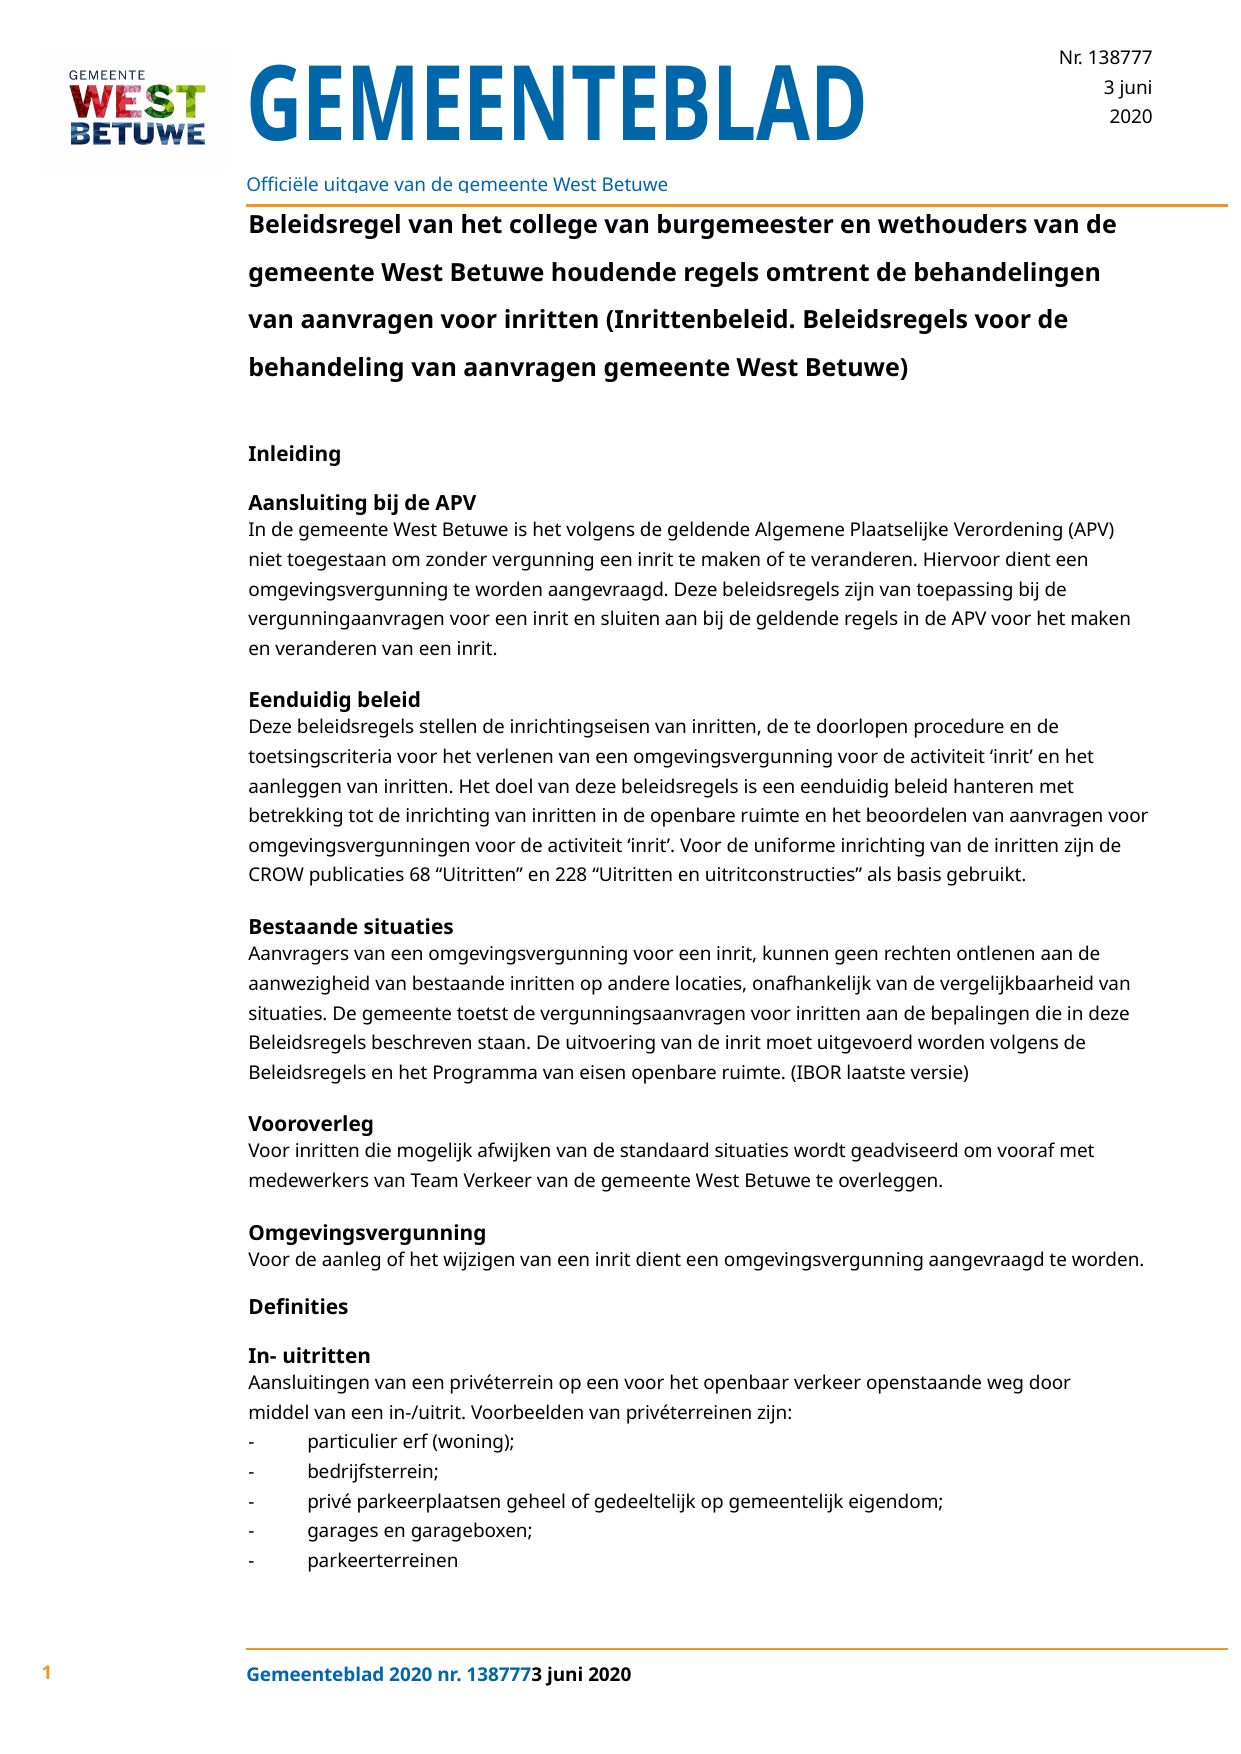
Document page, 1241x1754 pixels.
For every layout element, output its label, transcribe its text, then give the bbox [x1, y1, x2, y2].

text In de gemeente West Betuwe is het volgens de geldende Algemene Plaatselijke Verordening (APV) niet toegestaan om zonder vergunning een inrit te maken of te veranderen. Hiervoor dient een omgevingsvergunning te worden aangevraagd. Deze beleidsregels zijn van toepassing bij de vergunningaanvragen voor een inrit en sluiten aan bij de geldende regels in de APV voor het maken en veranderen van een inrit. [248, 517, 1152, 661]
text Inleiding [248, 439, 1152, 467]
text Deze beleidsregels stellen de inrichtingseisen van inritten, de te doorlopen procedure en de toetsingscriteria voor het verlenen van een omgevingsvergunning voor de activiteit ‘inrit’ en het aanleggen van inritten. Het doel van deze beleidsregels is een eenduidig beleid hanteren met betrekking tot de inrichting van inritten in de openbare ruimte en het beoordelen van aanvragen voor omgevingsvergunningen voor de activiteit ‘inrit’. Voor de uniforme inrichting van de inritten zijn de [248, 714, 1152, 858]
text middel van een in-/uitrit. Voorbeelden van privéterreinen zijn: [248, 1399, 1152, 1425]
list parkeerterreinen [248, 1547, 1152, 1573]
text Beleidsregel van het college van burgemeester en wethouders van de gemeente West Betuwe houdende regels omtrent de behandelingen van aanvragen voor inritten (Inrittenbeleid. Beleidsregels voor de behandeling van aanvragen gemeente West Betuwe) [248, 207, 1152, 384]
list garages en garageboxen; [248, 1517, 1152, 1543]
text In- uitritten [248, 1341, 1152, 1369]
list particulier erf (woning); [248, 1429, 1152, 1454]
text Aansluiting bij de APV [248, 488, 1152, 517]
picture [41, 47, 231, 172]
text Omgevingsvergunning [248, 1218, 1152, 1246]
list bedrijfsterrein; [248, 1458, 1152, 1484]
text Eenduidig beleid [248, 685, 1152, 714]
text Bestaande situaties [248, 912, 1152, 941]
list privé parkeerplaatsen geheel of gedeeltelijk op gemeentelijk eigendom; [248, 1488, 1152, 1513]
text CROW publicaties 68 “Uitritten” en 228 “Uitritten en uitritconstructies” als basis gebruikt. [248, 862, 1152, 887]
text Vooroverleg [248, 1109, 1152, 1138]
text Aanvragers van een omgevingsvergunning voor een inrit, kunnen geen rechten ontlenen aan de aanwezigheid van bestaande inritten op andere locaties, onafhankelijk van de vergelijkbaarheid van situaties. De gemeente toetst de vergunningsaanvragen voor inritten aan de bepalingen die in deze Beleidsregels beschreven staan. De uitvoering van de inrit moet uitgevoerd worden volgens de Beleidsregels en het Programma van eisen openbare ruimte. (IBOR laatste versie) [248, 941, 1152, 1084]
text Voor inritten die mogelijk afwijken van de standaard situaties wordt geadviseerd om vooraf met medewerkers van Team Verkeer van de gemeente West Betuwe te overleggen. [248, 1138, 1152, 1193]
text Definities [248, 1292, 1152, 1320]
text Voor de aanleg of het wijzigen van een inrit dient een omgevingsvergunning aangevraagd te worden. [248, 1246, 1152, 1272]
text Aansluitingen van een privéterrein op een voor het openbaar verkeer openstaande weg door [248, 1369, 1152, 1395]
